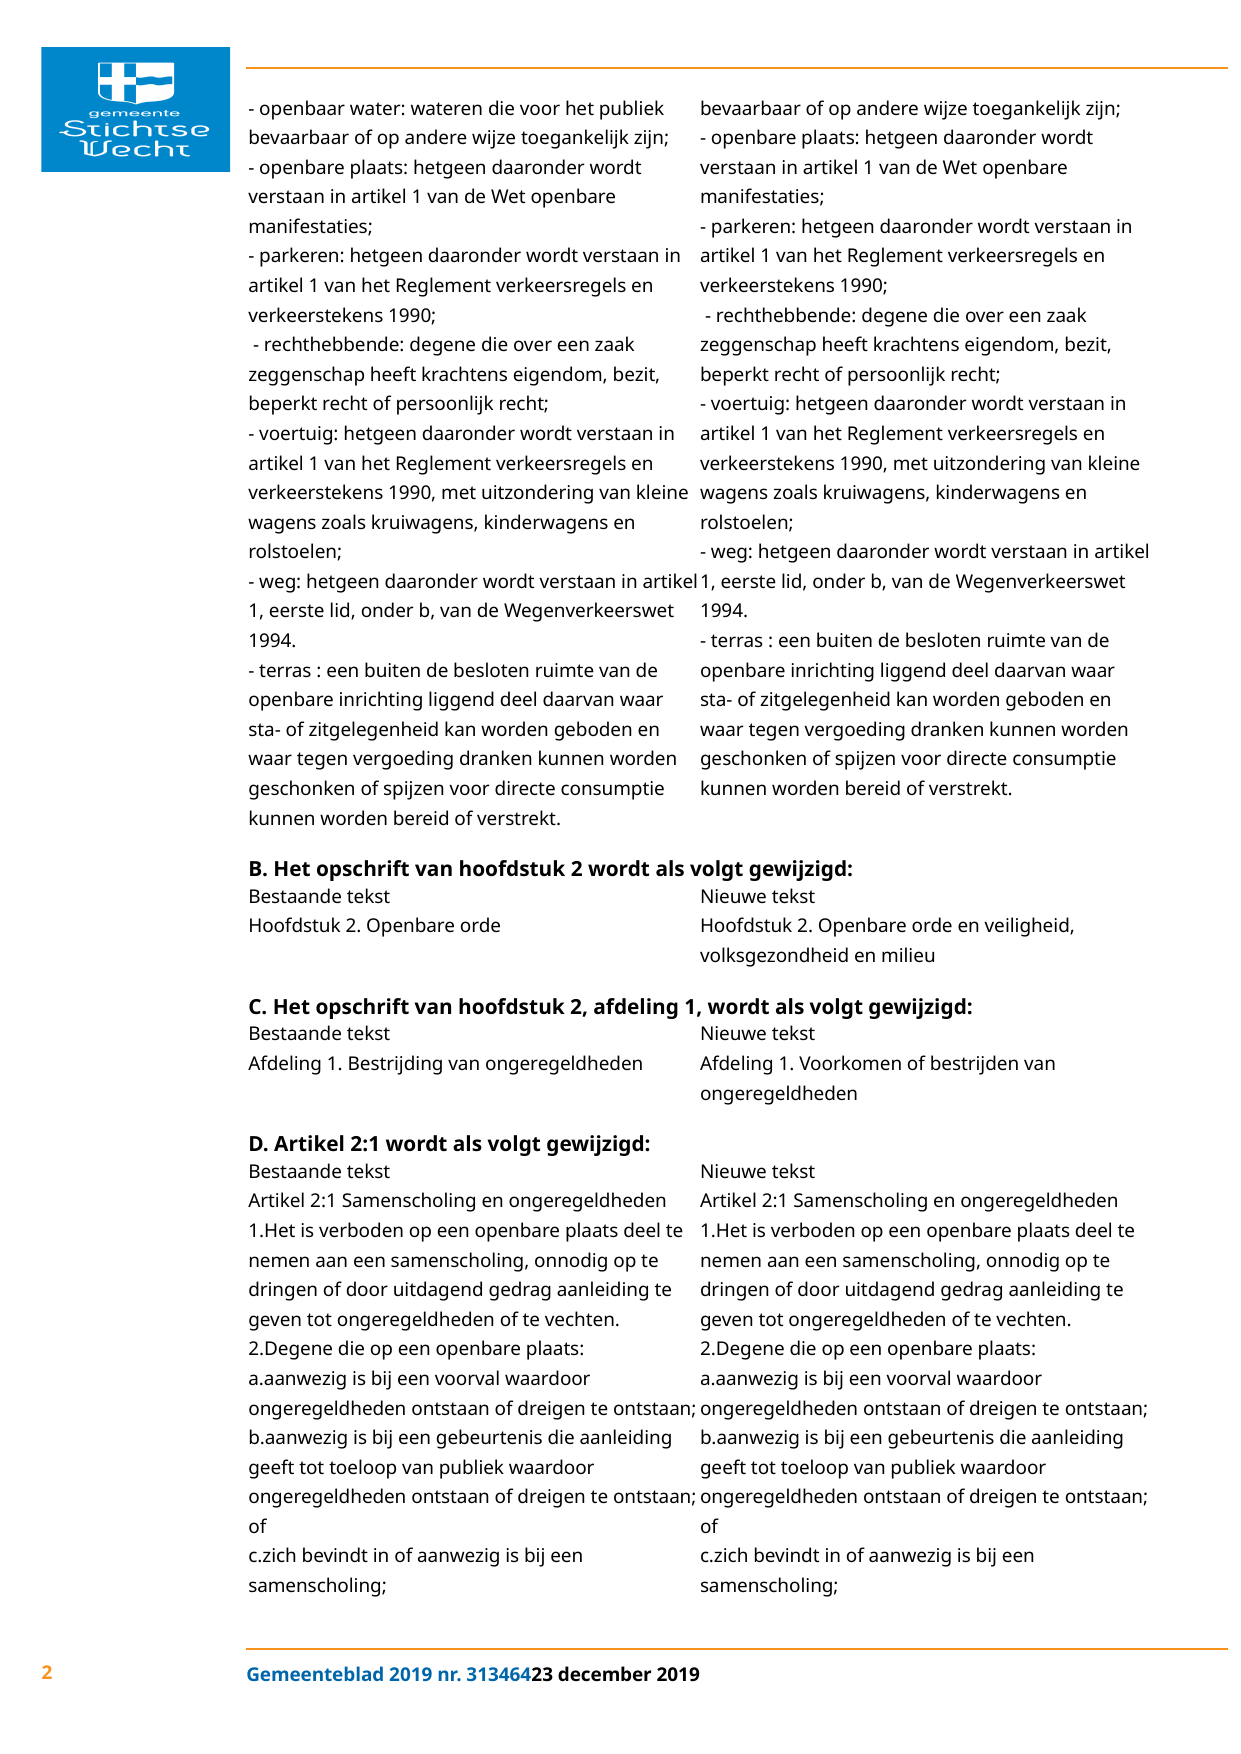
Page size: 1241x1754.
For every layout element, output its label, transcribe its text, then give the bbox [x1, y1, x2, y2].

text C. Het opschrift van hoofdstuk 2, afdeling 1, wordt als volgt gewijzigd: [248, 992, 1152, 1021]
table_header - openbaar water: wateren die voor het publiek bevaarbaar of op andere wijze toegankelijk zijn; - openbare plaats: hetgeen daaronder wordt verstaan in artikel 1 van de Wet openbare manifestaties; - parkeren: hetgeen daaronder wordt verstaan in artikel 1 van het Reglement verkeersregels en verkeerstekens 1990; - rechthebbende: degene die over een zaak zeggenschap heeft krachtens eigendom, bezit, beperkt recht of persoonlijk recht; - voertuig: hetgeen daaronder wordt verstaan in artikel 1 van het Reglement verkeersregels en verkeerstekens 1990, met uitzondering van kleine wagens zoals kruiwagens, kinderwagens en rolstoelen; - weg: hetgeen daaronder wordt verstaan in artikel 1, eerste lid, onder b, van de Wegenverkeerswet 1994. - terras : een buiten de besloten ruimte van de openbare inrichting liggend deel daarvan waar sta- of zitgelegenheid kan worden geboden en waar tegen vergoeding dranken kunnen worden geschonken of spijzen voor directe consumptie kunnen worden bereid of verstrekt. [248, 95, 700, 831]
table_header Nieuwe tekst Artikel 2:1 Samenscholing en ongeregeldheden 1.Het is verboden op een openbare plaats deel te nemen aan een samenscholing, onnodig op te dringen of door uitdagend gedrag aanleiding te geven tot ongeregeldheden of te vechten. 2.Degene die op een openbare plaats: a.aanwezig is bij een voorval waardoor ongeregeldheden ontstaan of dreigen te ontstaan; b.aanwezig is bij een gebeurtenis die aanleiding geeft tot toeloop van publiek waardoor ongeregeldheden ontstaan of dreigen te ontstaan; of c.zich bevindt in of aanwezig is bij een samenscholing; [700, 1158, 1152, 1598]
text B. Het opschrift van hoofdstuk 2 wordt als volgt gewijzigd: [248, 854, 1152, 883]
picture [99, 63, 135, 101]
table_header Nieuwe tekst Afdeling 1. Voorkomen of bestrijden van ongeregeldheden [700, 1021, 1152, 1106]
text D. Artikel 2:1 wordt als volgt gewijzigd: [248, 1129, 1152, 1158]
table_header bevaarbaar of op andere wijze toegankelijk zijn; - openbare plaats: hetgeen daaronder wordt verstaan in artikel 1 van de Wet openbare manifestaties; - parkeren: hetgeen daaronder wordt verstaan in artikel 1 van het Reglement verkeersregels en verkeerstekens 1990; - rechthebbende: degene die over een zaak zeggenschap heeft krachtens eigendom, bezit, beperkt recht of persoonlijk recht; - voertuig: hetgeen daaronder wordt verstaan in artikel 1 van het Reglement verkeersregels en verkeerstekens 1990, met uitzondering van kleine wagens zoals kruiwagens, kinderwagens en rolstoelen; - weg: hetgeen daaronder wordt verstaan in artikel 1, eerste lid, onder b, van de Wegenverkeerswet 1994. - terras : een buiten de besloten ruimte van de openbare inrichting liggend deel daarvan waar sta- of zitgelegenheid kan worden geboden en waar tegen vergoeding dranken kunnen worden geschonken of spijzen voor directe consumptie kunnen worden bereid of verstrekt. [700, 95, 1152, 831]
picture [137, 63, 174, 103]
table_header Bestaande tekst Hoofdstuk 2. Openbare orde [248, 883, 700, 968]
table_header Bestaande tekst Afdeling 1. Bestrijding van ongeregeldheden [248, 1021, 700, 1106]
table_header Bestaande tekst Artikel 2:1 Samenscholing en ongeregeldheden 1.Het is verboden op een openbare plaats deel te nemen aan een samenscholing, onnodig op te dringen of door uitdagend gedrag aanleiding te geven tot ongeregeldheden of te vechten. 2.Degene die op een openbare plaats: a.aanwezig is bij een voorval waardoor ongeregeldheden ontstaan of dreigen te ontstaan; b.aanwezig is bij een gebeurtenis die aanleiding geeft tot toeloop van publiek waardoor ongeregeldheden ontstaan of dreigen te ontstaan; of c.zich bevindt in of aanwezig is bij een samenscholing; [248, 1158, 700, 1598]
table_header Nieuwe tekst Hoofdstuk 2. Openbare orde en veiligheid, volksgezondheid en milieu [700, 883, 1152, 968]
